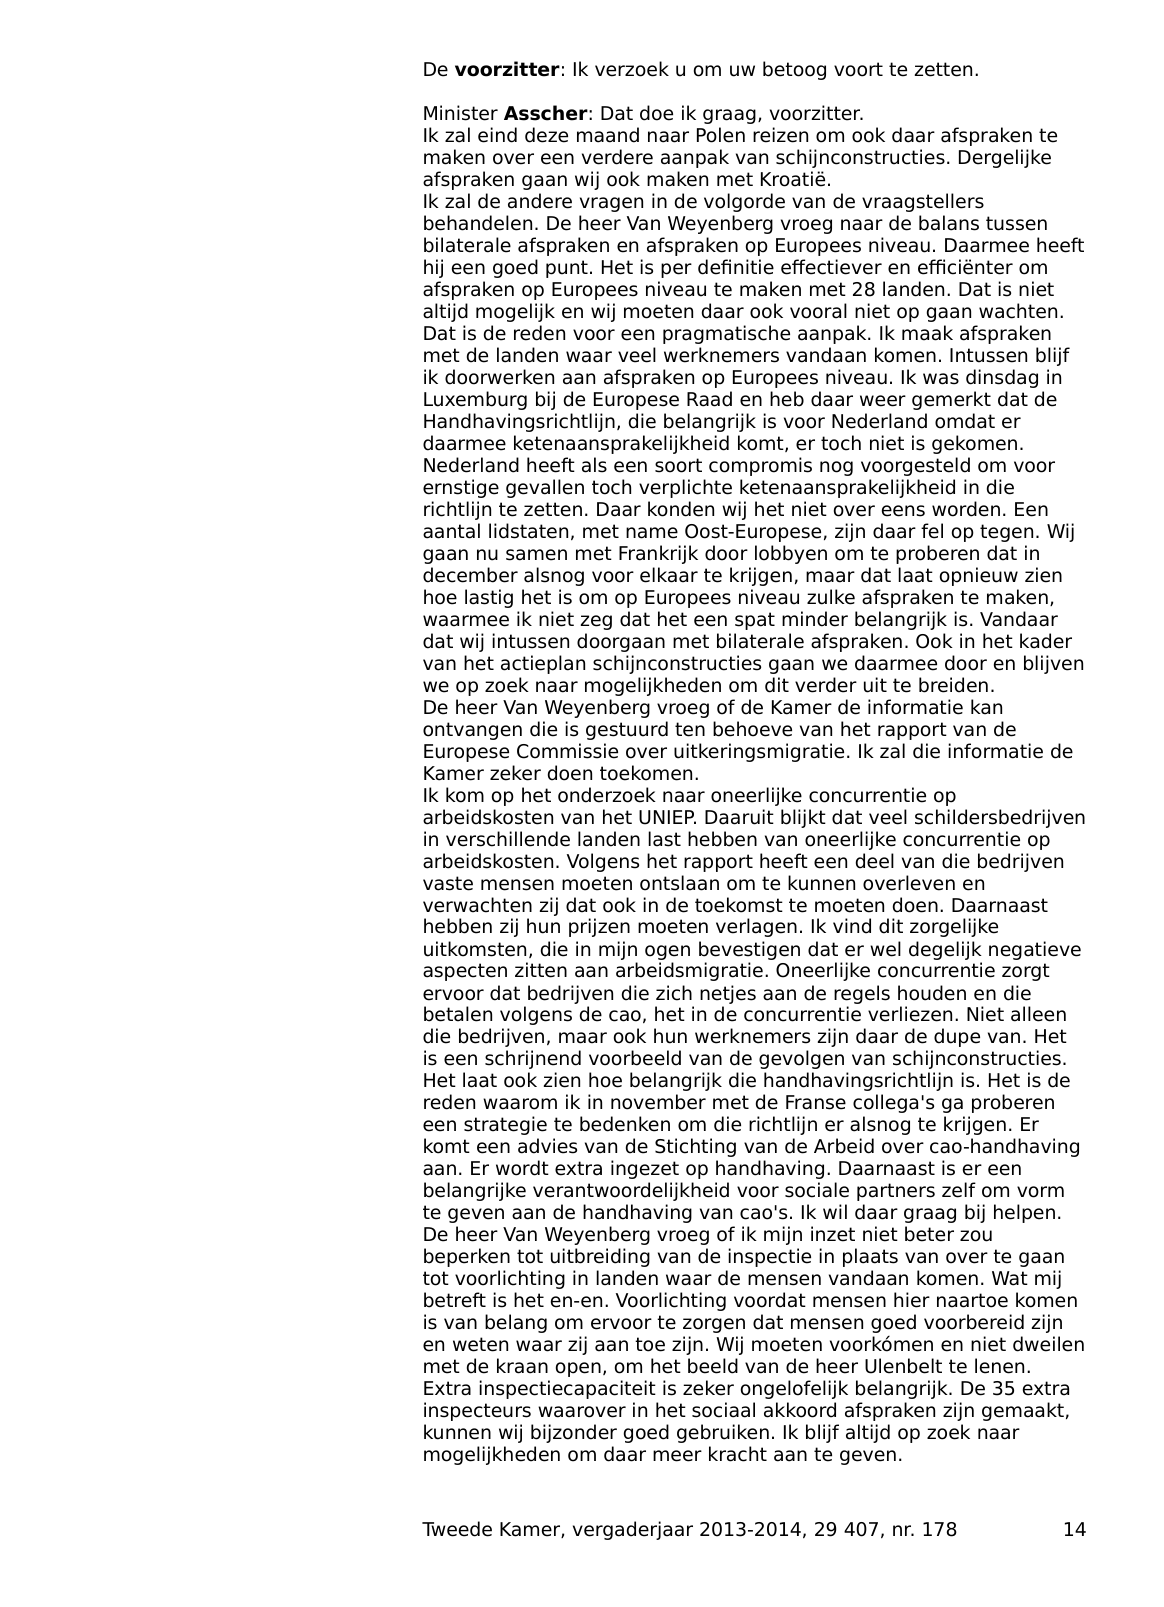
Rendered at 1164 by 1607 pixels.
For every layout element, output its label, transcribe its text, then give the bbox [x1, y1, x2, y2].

text De heer Van Weyenberg vroeg of de Kamer de informatie kan ontvangen die is gestuurd ten behoeve van het rapport van de Europese Commissie over uitkeringsmigratie. Ik zal die informatie de Kamer zeker doen toekomen. [422, 697, 1087, 784]
text Ik kom op het onderzoek naar oneerlijke concurrentie op arbeidskosten van het UNIEP. Daaruit blijkt dat veel schildersbedrijven in verschillende landen last hebben van oneerlijke concurrentie op arbeidskosten. Volgens het rapport heeft een deel van die bedrijven vaste mensen moeten ontslaan om te kunnen overleven en verwachten zij dat ook in de toekomst te moeten doen. Daarnaast hebben zij hun prijzen moeten verlagen. Ik vind dit zorgelijke uitkomsten, die in mijn ogen bevestigen dat er wel degelijk negatieve aspecten zitten aan arbeidsmigratie. Oneerlijke concurrentie zorgt ervoor dat bedrijven die zich netjes aan de regels houden en die betalen volgens de cao, het in de concurrentie verliezen. Niet alleen die bedrijven, maar ook hun werknemers zijn daar de dupe van. Het is een schrijnend voorbeeld van de gevolgen van schijnconstructies. Het laat ook zien hoe belangrijk die handhavingsrichtlijn is. Het is de reden waarom ik in november met de Franse collega's ga proberen een strategie te bedenken om die richtlijn er alsnog te krijgen. Er komt een advies van de Stichting van de Arbeid over cao-handhaving aan. Er wordt extra ingezet op handhaving. Daarnaast is er een belangrijke verantwoordelijkheid voor sociale partners zelf om vorm te geven aan de handhaving van cao's. Ik wil daar graag bij helpen. [422, 784, 1087, 1224]
text Ik zal de andere vragen in de volgorde van de vraagstellers behandelen. De heer Van Weyenberg vroeg naar de balans tussen bilaterale afspraken en afspraken op Europees niveau. Daarmee heeft hij een goed punt. Het is per definitie effectiever en efficiënter om afspraken op Europees niveau te maken met 28 landen. Dat is niet altijd mogelijk en wij moeten daar ook vooral niet op gaan wachten. Dat is de reden voor een pragmatische aanpak. Ik maak afspraken met de landen waar veel werknemers vandaan komen. Intussen blijf ik doorwerken aan afspraken op Europees niveau. Ik was dinsdag in Luxemburg bij de Europese Raad en heb daar weer gemerkt dat de Handhavingsrichtlijn, die belangrijk is voor Nederland omdat er daarmee ketenaansprakelijkheid komt, er toch niet is gekomen. Nederland heeft als een soort compromis nog voorgesteld om voor ernstige gevallen toch verplichte ketenaansprakelijkheid in die richtlijn te zetten. Daar konden wij het niet over eens worden. Een aantal lidstaten, met name Oost-Europese, zijn daar fel op tegen. Wij gaan nu samen met Frankrijk door lobbyen om te proberen dat in december alsnog voor elkaar te krijgen, maar dat laat opnieuw zien hoe lastig het is om op Europees niveau zulke afspraken te maken, waarmee ik niet zeg dat het een spat minder belangrijk is. Vandaar dat wij intussen doorgaan met bilaterale afspraken. Ook in het kader van het actieplan schijnconstructies gaan we daarmee door en blijven we op zoek naar mogelijkheden om dit verder uit te breiden. [422, 191, 1087, 697]
text Minister Asscher: Dat doe ik graag, voorzitter. [422, 103, 1087, 125]
text Ik zal eind deze maand naar Polen reizen om ook daar afspraken te maken over een verdere aanpak van schijnconstructies. Dergelijke afspraken gaan wij ook maken met Kroatië. [422, 125, 1087, 191]
text De heer Van Weyenberg vroeg of ik mijn inzet niet beter zou beperken tot uitbreiding van de inspectie in plaats van over te gaan tot voorlichting in landen waar de mensen vandaan komen. Wat mij betreft is het en-en. Voorlichting voordat mensen hier naartoe komen is van belang om ervoor te zorgen dat mensen goed voorbereid zijn en weten waar zij aan toe zijn. Wij moeten voorkómen en niet dweilen met de kraan open, om het beeld van de heer Ulenbelt te lenen. Extra inspectiecapaciteit is zeker ongelofelijk belangrijk. De 35 extra inspecteurs waarover in het sociaal akkoord afspraken zijn gemaakt, kunnen wij bijzonder goed gebruiken. Ik blijf altijd op zoek naar mogelijkheden om daar meer kracht aan te geven. [422, 1224, 1087, 1466]
text De voorzitter: Ik verzoek u om uw betoog voort te zetten. [422, 59, 1087, 81]
